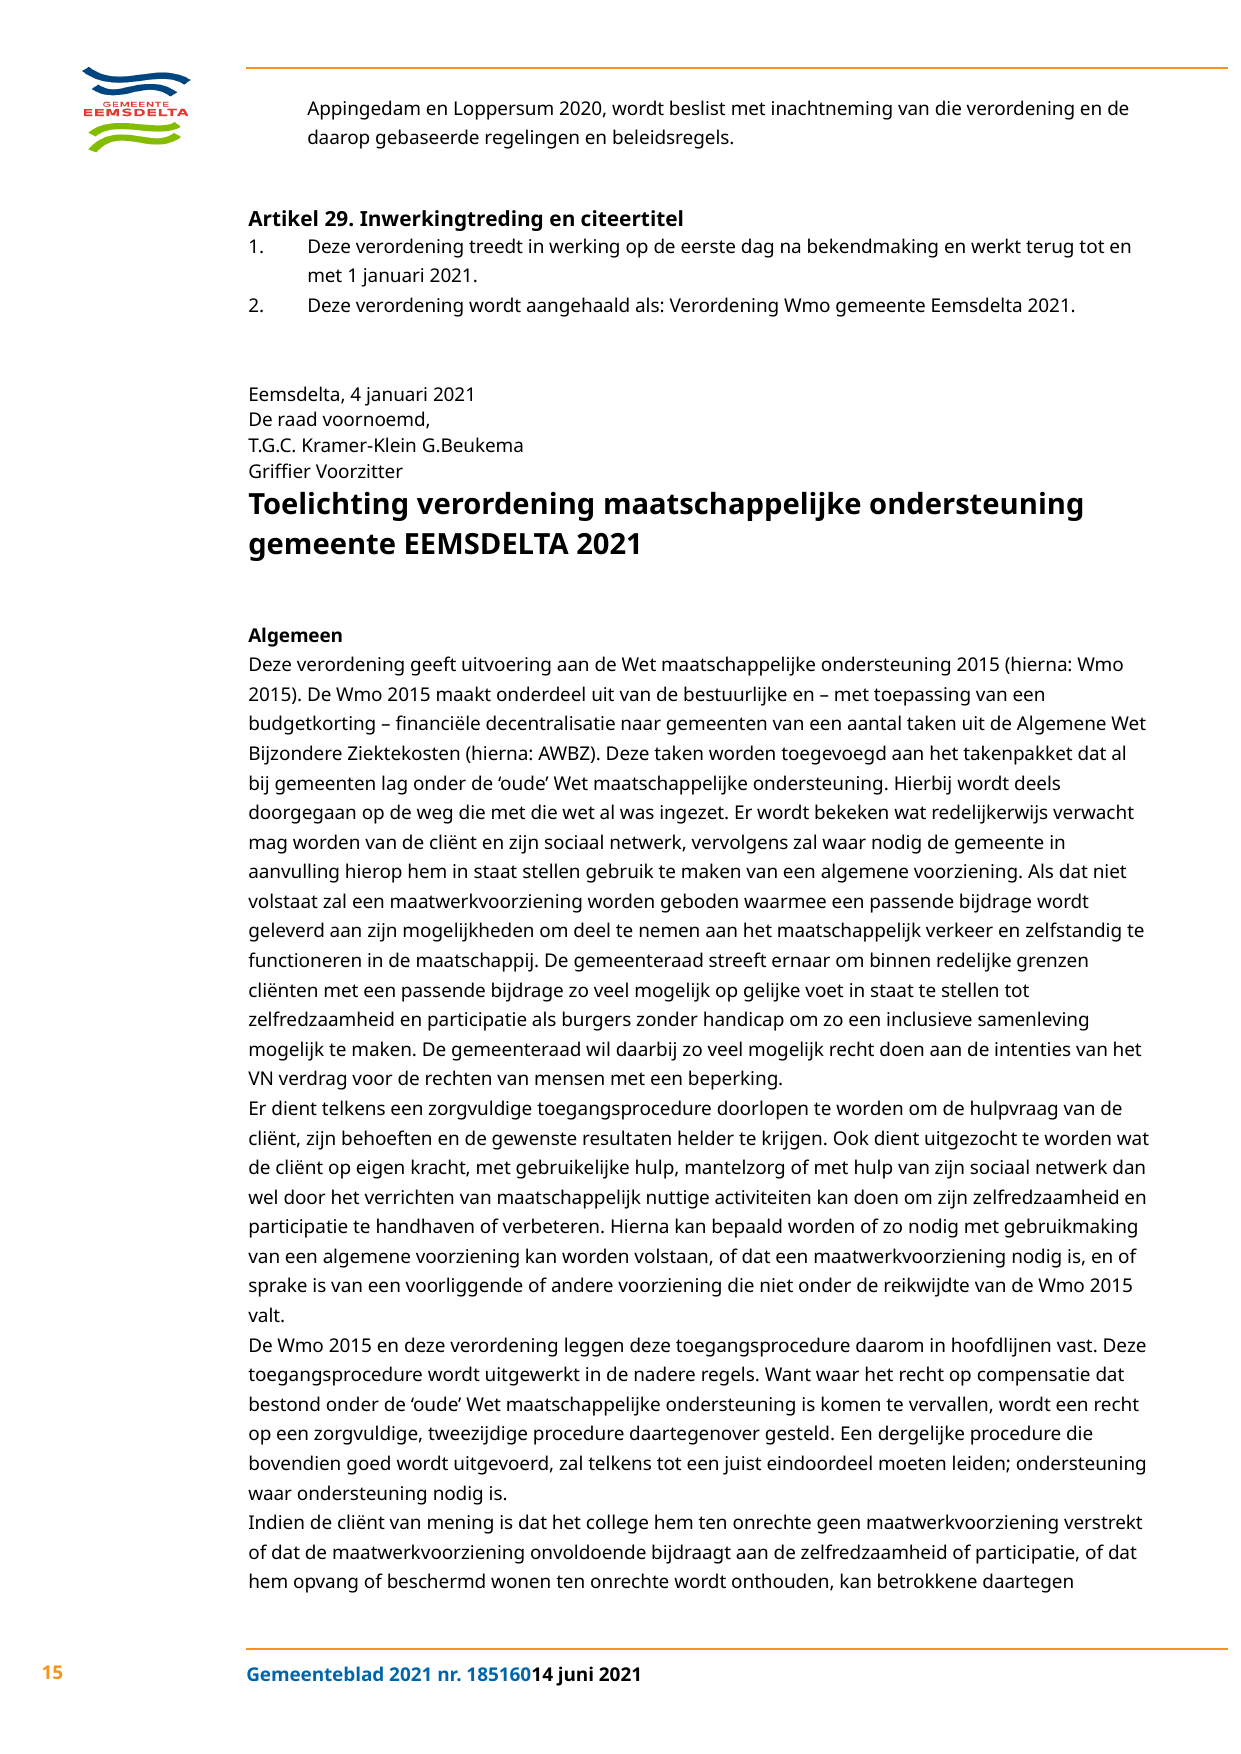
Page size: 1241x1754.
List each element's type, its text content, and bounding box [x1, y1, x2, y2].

text Er dient telkens een zorgvuldige toegangsprocedure doorlopen te worden om de hulpvraag van de cliënt, zijn behoeften en de gewenste resultaten helder te krijgen. Ook dient uitgezocht te worden wat de cliënt op eigen kracht, met gebruikelijke hulp, mantelzorg of met hulp van zijn sociaal netwerk dan wel door het verrichten van maatschappelijk nuttige activiteiten kan doen om zijn zelfredzaamheid en participatie te handhaven of verbeteren. Hierna kan bepaald worden of zo nodig met gebruikmaking van een algemene voorziening kan worden volstaan, of dat een maatwerkvoorziening nodig is, en of sprake is van een voorliggende of andere voorziening die niet onder de reikwijdte van de Wmo 2015 valt. [248, 1095, 1152, 1328]
text Algemeen [248, 622, 1152, 647]
picture [41, 47, 231, 172]
list Deze verordening wordt aangehaald als: Verordening Wmo gemeente Eemsdelta 2021. [248, 292, 1152, 318]
text Artikel 29. Inwerkingtreding en citeertitel [248, 204, 1152, 233]
text Eemsdelta, 4 januari 2021 [248, 381, 1152, 406]
text Deze verordening geeft uitvoering aan de Wet maatschappelijke ondersteuning 2015 (hierna: Wmo 2015). De Wmo 2015 maakt onderdeel uit van de bestuurlijke en – met toepassing van een budgetkorting – financiële decentralisatie naar gemeenten van een aantal taken uit de Algemene Wet Bijzondere Ziektekosten (hierna: AWBZ). Deze taken worden toegevoegd aan het takenpakket dat al bij gemeenten lag onder de ‘oude’ Wet maatschappelijke ondersteuning. Hierbij wordt deels doorgegaan op de weg die met die wet al was ingezet. Er wordt bekeken wat redelijkerwijs verwacht mag worden van de cliënt en zijn sociaal netwerk, vervolgens zal waar nodig de gemeente in aanvulling hierop hem in staat stellen gebruik te maken van een algemene voorziening. Als dat niet volstaat zal een maatwerkvoorziening worden geboden waarmee een passende bijdrage wordt geleverd aan zijn mogelijkheden om deel te nemen aan het maatschappelijk verkeer en zelfstandig te functioneren in de maatschappij. De gemeenteraad streeft ernaar om binnen redelijke grenzen cliënten met een passende bijdrage zo veel mogelijk op gelijke voet in staat te stellen tot zelfredzaamheid en participatie als burgers zonder handicap om zo een inclusieve samenleving mogelijk te maken. De gemeenteraad wil daarbij zo veel mogelijk recht doen aan de intenties van het VN verdrag voor de rechten van mensen met een beperking. [248, 651, 1152, 1091]
text De raad voornoemd, [248, 406, 1152, 432]
text Toelichting verordening maatschappelijke ondersteuning gemeente EEMSDELTA 2021 [248, 484, 1152, 563]
text Griffier Voorzitter [248, 458, 1152, 484]
list Appingedam en Loppersum 2020, wordt beslist met inachtneming van die verordening en de daarop gebaseerde regelingen en beleidsregels. [248, 95, 1152, 150]
list Deze verordening treedt in werking op de eerste dag na bekendmaking en werkt terug tot en met 1 januari 2021. [248, 233, 1152, 288]
text De Wmo 2015 en deze verordening leggen deze toegangsprocedure daarom in hoofdlijnen vast. Deze toegangsprocedure wordt uitgewerkt in de nadere regels. Want waar het recht op compensatie dat bestond onder de ‘oude’ Wet maatschappelijke ondersteuning is komen te vervallen, wordt een recht op een zorgvuldige, tweezijdige procedure daartegenover gesteld. Een dergelijke procedure die bovendien goed wordt uitgevoerd, zal telkens tot een juist eindoordeel moeten leiden; ondersteuning waar ondersteuning nodig is. [248, 1332, 1152, 1505]
text T.G.C. Kramer-Klein G.Beukema [248, 432, 1152, 458]
text Indien de cliënt van mening is dat het college hem ten onrechte geen maatwerkvoorziening verstrekt of dat de maatwerkvoorziening onvoldoende bijdraagt aan de zelfredzaamheid of participatie, of dat hem opvang of beschermd wonen ten onrechte wordt onthouden, kan betrokkene daartegen [248, 1509, 1152, 1594]
